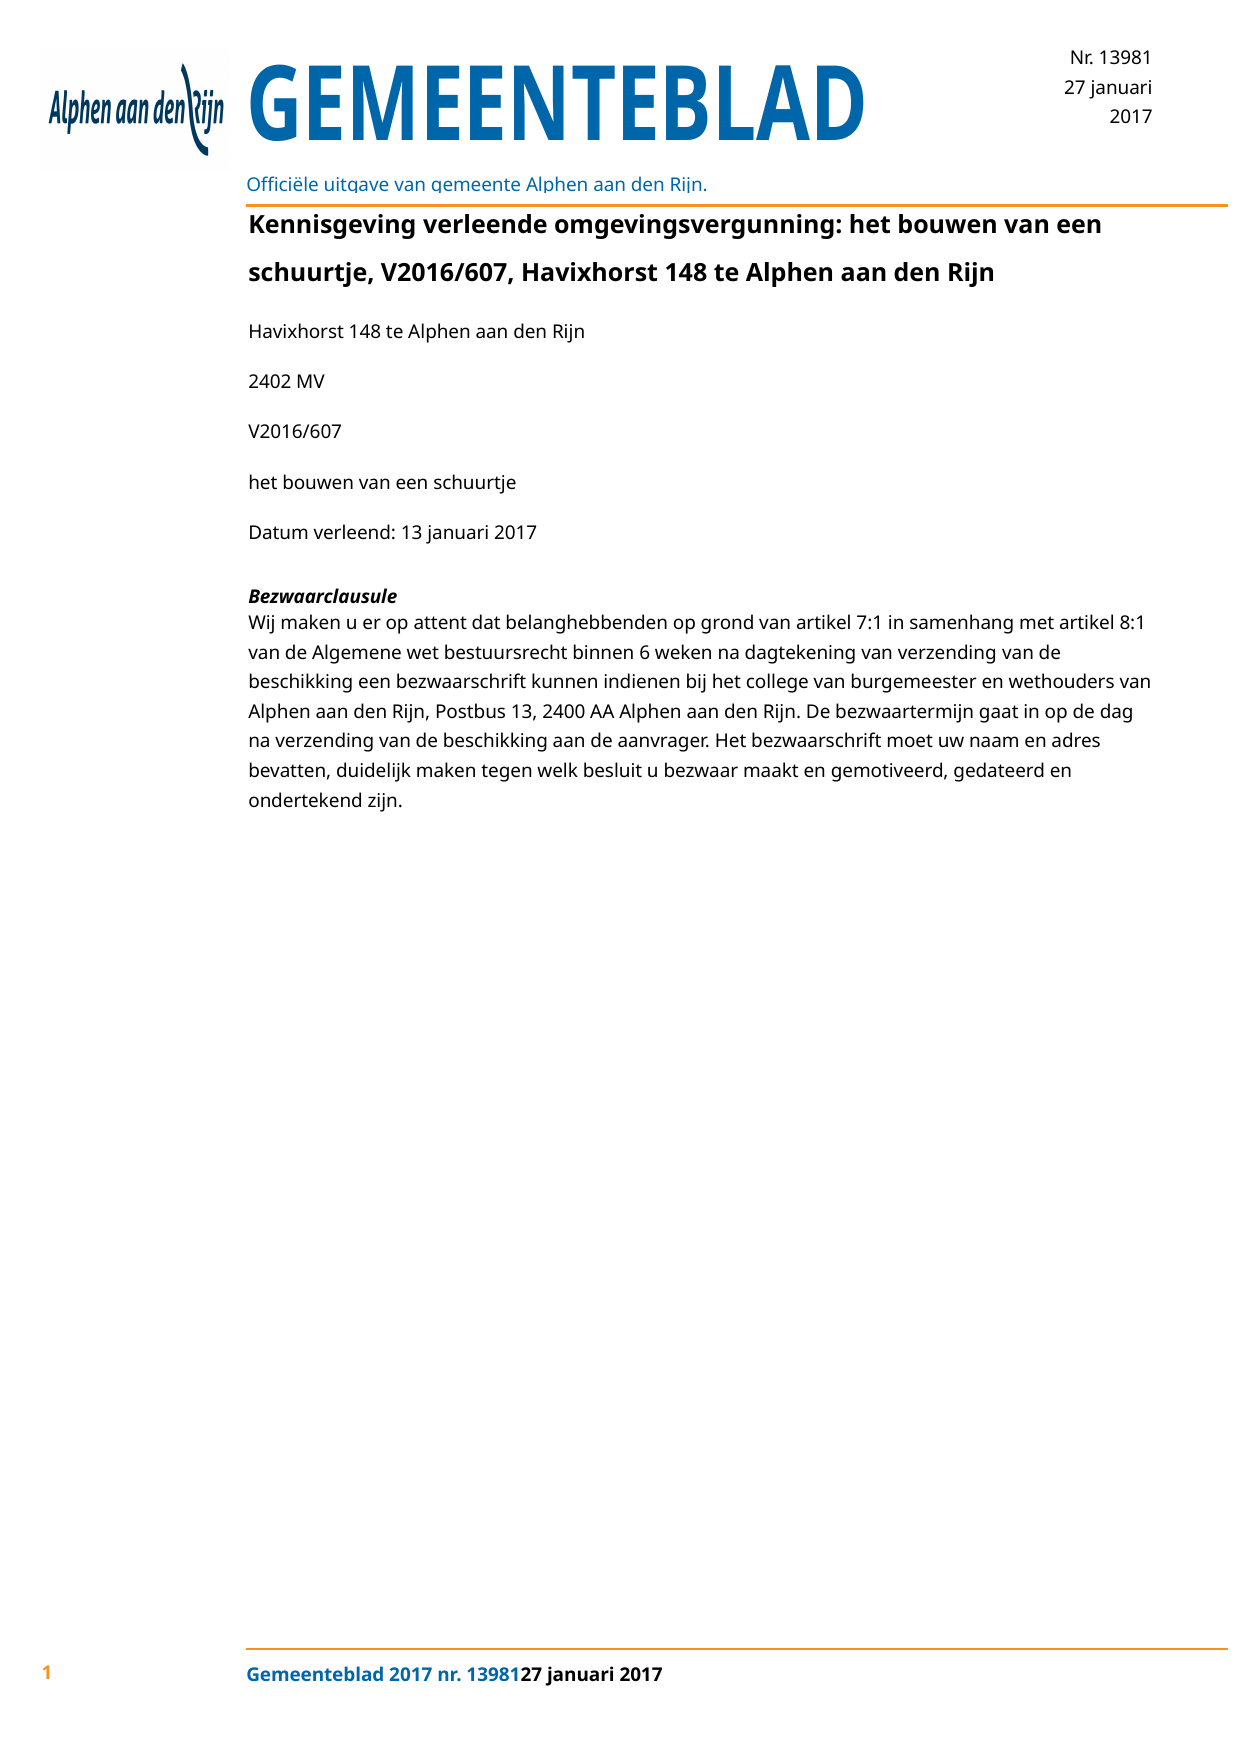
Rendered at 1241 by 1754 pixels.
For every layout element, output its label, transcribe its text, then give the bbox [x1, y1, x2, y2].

text V2016/607 [248, 419, 1152, 444]
text Kennisgeving verleende omgevingsvergunning: het bouwen van een schuurtje, V2016/607, Havixhorst 148 te Alphen aan den Rijn [248, 207, 1152, 288]
text Wij maken u er op attent dat belanghebbenden op grond van artikel 7:1 in samenhang met artikel 8:1 van de Algemene wet bestuursrecht binnen 6 weken na dagtekening van verzending van de beschikking een bezwaarschrift kunnen indienen bij het college van burgemeester en wethouders van Alphen aan den Rijn, Postbus 13, 2400 AA Alphen aan den Rijn. De bezwaartermijn gaat in op de dag na verzending van de beschikking aan de aanvrager. Het bezwaarschrift moet uw naam en adres bevatten, duidelijk maken tegen welk besluit u bezwaar maakt en gemotiveerd, gedateerd en ondertekend zijn. [248, 609, 1152, 812]
text Datum verleend: 13 januari 2017 [248, 519, 1152, 545]
text Havixhorst 148 te Alphen aan den Rijn [248, 318, 1152, 344]
text Bezwaarclausule [248, 583, 1152, 609]
text 2402 MV [248, 368, 1152, 394]
text het bouwen van een schuurtje [248, 469, 1152, 495]
picture [41, 47, 231, 172]
